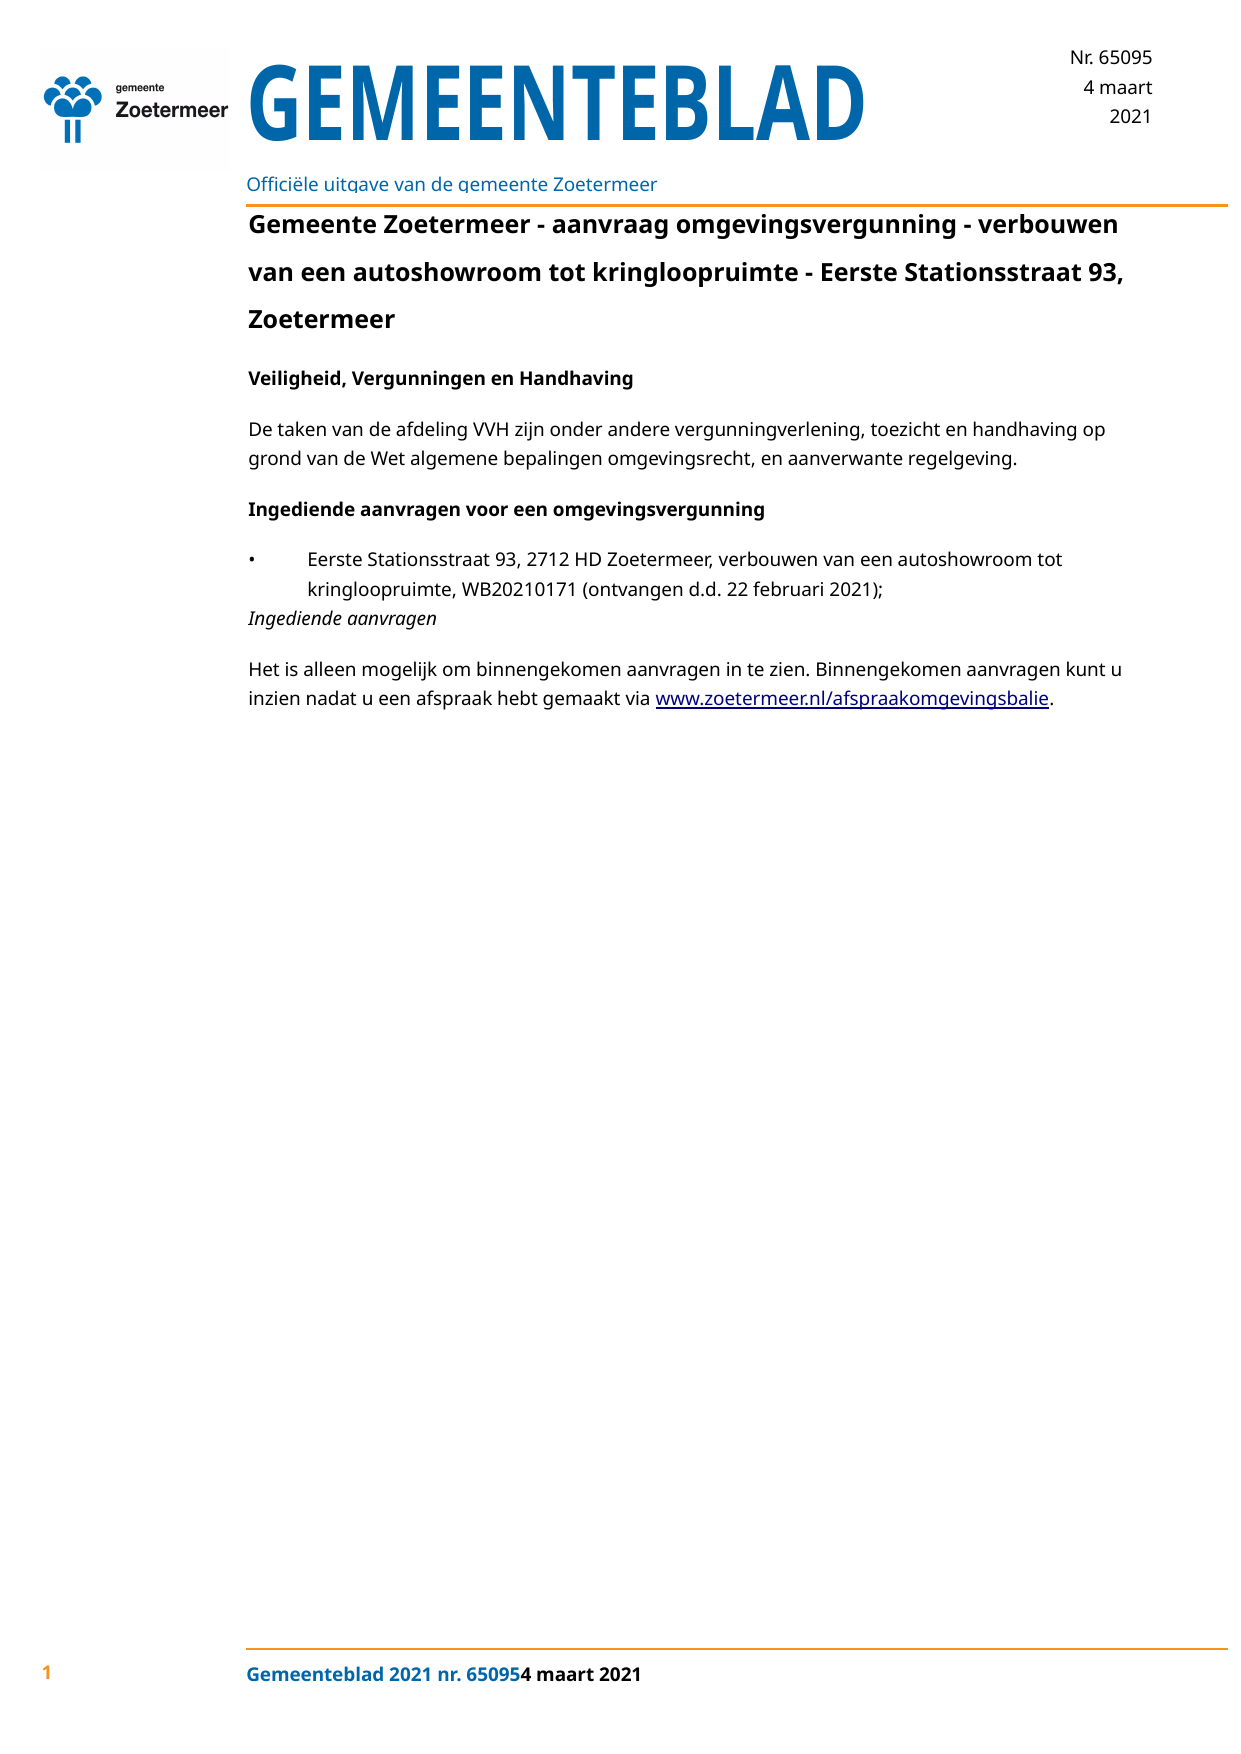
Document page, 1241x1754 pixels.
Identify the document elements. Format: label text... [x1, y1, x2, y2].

text De taken van de afdeling VVH zijn onder andere vergunningverlening, toezicht en handhaving op grond van de Wet algemene bepalingen omgevingsrecht, en aanverwante regelgeving. [248, 416, 1152, 471]
picture [41, 47, 231, 172]
text Ingediende aanvragen [248, 606, 1152, 631]
text Ingediende aanvragen voor een omgevingsvergunning [248, 496, 1152, 522]
text Veiligheid, Vergunningen en Handhaving [248, 366, 1152, 391]
list Eerste Stationsstraat 93, 2712 HD Zoetermeer, verbouwen van een autoshowroom tot kringloopruimte, WB20210171 (ontvangen d.d. 22 februari 2021); [248, 546, 1152, 602]
text Het is alleen mogelijk om binnengekomen aanvragen in te zien. Binnengekomen aanvragen kunt u inzien nadat u een afspraak hebt gemaakt via www.zoetermeer.nl/afspraakomgevingsbalie. [248, 656, 1152, 711]
text Gemeente Zoetermeer - aanvraag omgevingsvergunning - verbouwen van een autoshowroom tot kringloopruimte - Eerste Stationsstraat 93, Zoetermeer [248, 207, 1152, 336]
